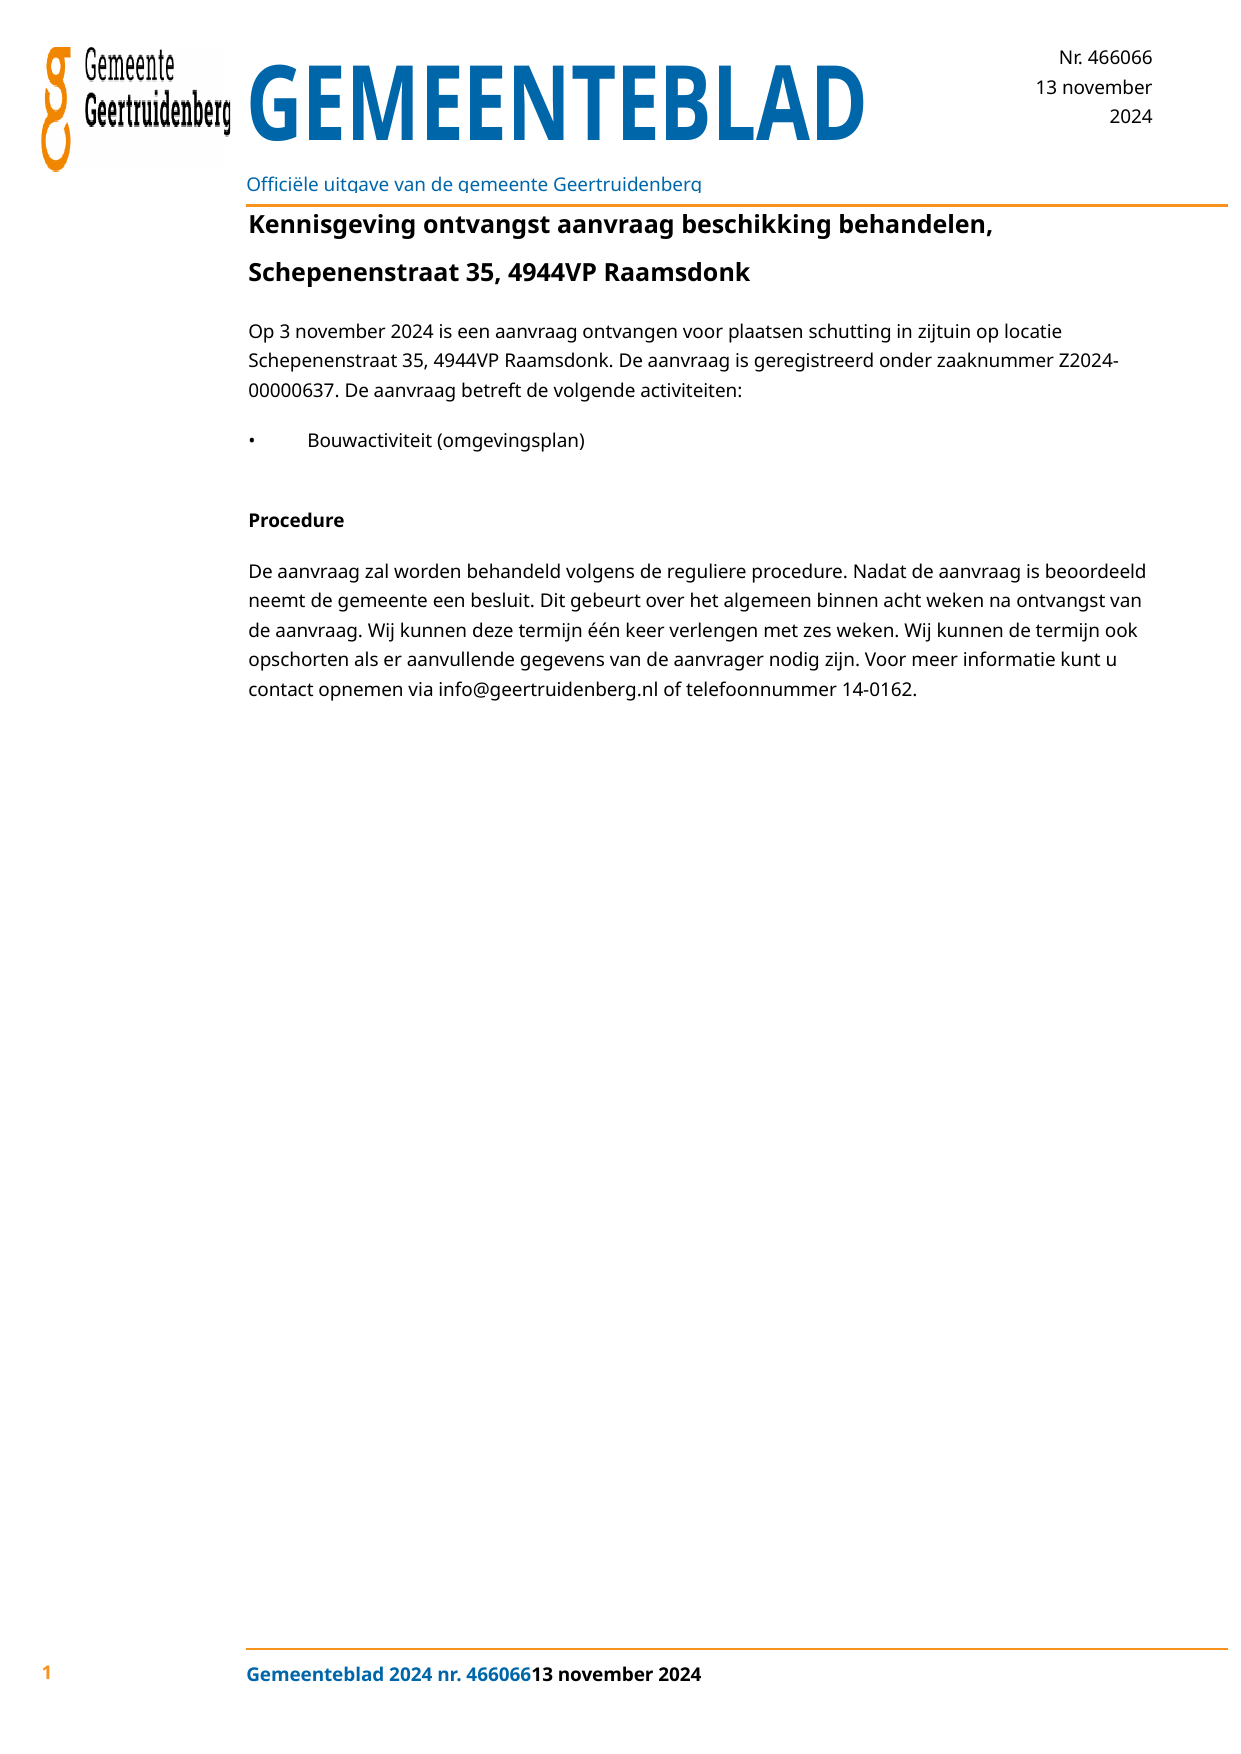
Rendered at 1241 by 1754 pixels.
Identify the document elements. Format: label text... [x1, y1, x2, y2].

list Bouwactiviteit (omgevingsplan) [248, 427, 1152, 453]
picture [41, 47, 231, 172]
text Kennisgeving ontvangst aanvraag beschikking behandelen, Schepenenstraat 35, 4944VP Raamsdonk [248, 207, 1152, 288]
text Op 3 november 2024 is een aanvraag ontvangen voor plaatsen schutting in zijtuin op locatie Schepenenstraat 35, 4944VP Raamsdonk. De aanvraag is geregistreerd onder zaaknummer Z2024-00000637. De aanvraag betreft de volgende activiteiten: [248, 318, 1152, 403]
text Procedure [248, 507, 1152, 533]
text De aanvraag zal worden behandeld volgens de reguliere procedure. Nadat de aanvraag is beoordeeld neemt de gemeente een besluit. Dit gebeurt over het algemeen binnen acht weken na ontvangst van de aanvraag. Wij kunnen deze termijn één keer verlengen met zes weken. Wij kunnen de termijn ook opschorten als er aanvullende gegevens van de aanvrager nodig zijn. Voor meer informatie kunt u contact opnemen via info@geertruidenberg.nl of telefoonnummer 14-0162. [248, 558, 1152, 702]
